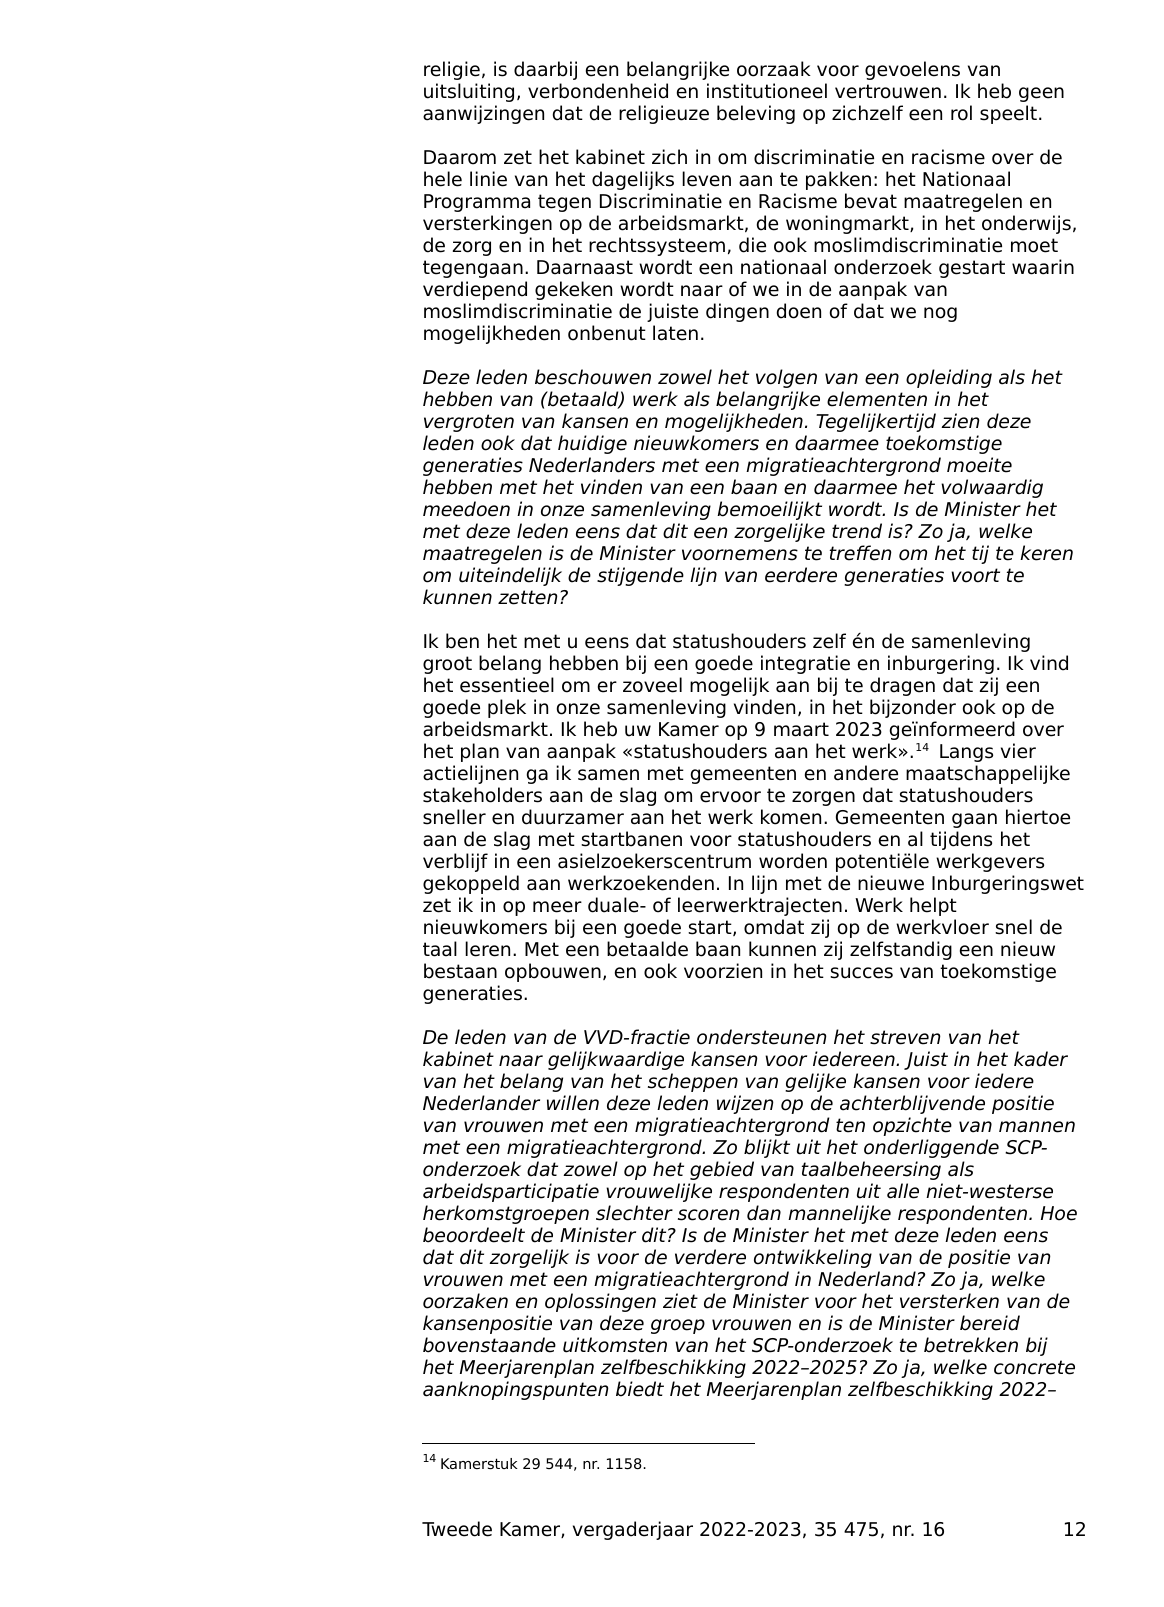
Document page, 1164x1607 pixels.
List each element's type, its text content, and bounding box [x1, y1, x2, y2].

text Ik ben het met u eens dat statushouders zelf én de samenleving groot belang hebben bij een goede integratie en inburgering. Ik vind het essentieel om er zoveel mogelijk aan bij te dragen dat zij een goede plek in onze samenleving vinden, in het bijzonder ook op de arbeidsmarkt. Ik heb uw Kamer op 9 maart 2023 geïnformeerd over het plan van aanpak «statushouders aan het werk». Langs vier actielijnen ga ik samen met gemeenten en andere maatschappelijke stakeholders aan de slag om ervoor te zorgen dat statushouders sneller en duurzamer aan het werk komen. Gemeenten gaan hiertoe aan de slag met startbanen voor statushouders en al tijdens het verblijf in een asielzoekerscentrum worden potentiële werkgevers gekoppeld aan werkzoekenden. In lijn met de nieuwe Inburgeringswet zet ik in op meer duale- of leerwerktrajecten. Werk helpt nieuwkomers bij een goede start, omdat zij op de werkvloer snel de taal leren. Met een betaalde baan kunnen zij zelfstandig een nieuw bestaan opbouwen, en ook voorzien in het succes van toekomstige generaties. [422, 631, 1087, 1005]
text Deze leden beschouwen zowel het volgen van een opleiding als het hebben van (betaald) werk als belangrijke elementen in het vergroten van kansen en mogelijkheden. Tegelijkertijd zien deze leden ook dat huidige nieuwkomers en daarmee toekomstige generaties Nederlanders met een migratieachtergrond moeite hebben met het vinden van een baan en daarmee het volwaardig meedoen in onze samenleving bemoeilijkt wordt. Is de Minister het met deze leden eens dat dit een zorgelijke trend is? Zo ja, welke maatregelen is de Minister voornemens te treffen om het tij te keren om uiteindelijk de stijgende lijn van eerdere generaties voort te kunnen zetten? [422, 367, 1087, 609]
text Daarom zet het kabinet zich in om discriminatie en racisme over de hele linie van het dagelijks leven aan te pakken: het Nationaal Programma tegen Discriminatie en Racisme bevat maatregelen en versterkingen op de arbeidsmarkt, de woningmarkt, in het onderwijs, de zorg en in het rechtssysteem, die ook moslimdiscriminatie moet tegengaan. Daarnaast wordt een nationaal onderzoek gestart waarin verdiepend gekeken wordt naar of we in de aanpak van moslimdiscriminatie de juiste dingen doen of dat we nog mogelijkheden onbenut laten. [422, 147, 1087, 345]
text Kamerstuk 29 544, nr. 1158. [422, 1452, 1087, 1474]
text religie, is daarbij een belangrijke oorzaak voor gevoelens van uitsluiting, verbondenheid en institutioneel vertrouwen. Ik heb geen aanwijzingen dat de religieuze beleving op zichzelf een rol speelt. [422, 59, 1087, 125]
text De leden van de VVD-fractie ondersteunen het streven van het kabinet naar gelijkwaardige kansen voor iedereen. Juist in het kader van het belang van het scheppen van gelijke kansen voor iedere Nederlander willen deze leden wijzen op de achterblijvende positie van vrouwen met een migratieachtergrond ten opzichte van mannen met een migratieachtergrond. Zo blijkt uit het onderliggende SCP-onderzoek dat zowel op het gebied van taalbeheersing als arbeidsparticipatie vrouwelijke respondenten uit alle niet-westerse herkomstgroepen slechter scoren dan mannelijke respondenten. Hoe beoordeelt de Minister dit? Is de Minister het met deze leden eens dat dit zorgelijk is voor de verdere ontwikkeling van de positie van vrouwen met een migratieachtergrond in Nederland? Zo ja, welke oorzaken en oplossingen ziet de Minister voor het versterken van de kansenpositie van deze groep vrouwen en is de Minister bereid bovenstaande uitkomsten van het SCP-onderzoek te betrekken bij het Meerjarenplan zelfbeschikking 2022–2025? Zo ja, welke concrete aanknopingspunten biedt het Meerjarenplan zelfbeschikking 2022– [422, 1027, 1087, 1401]
